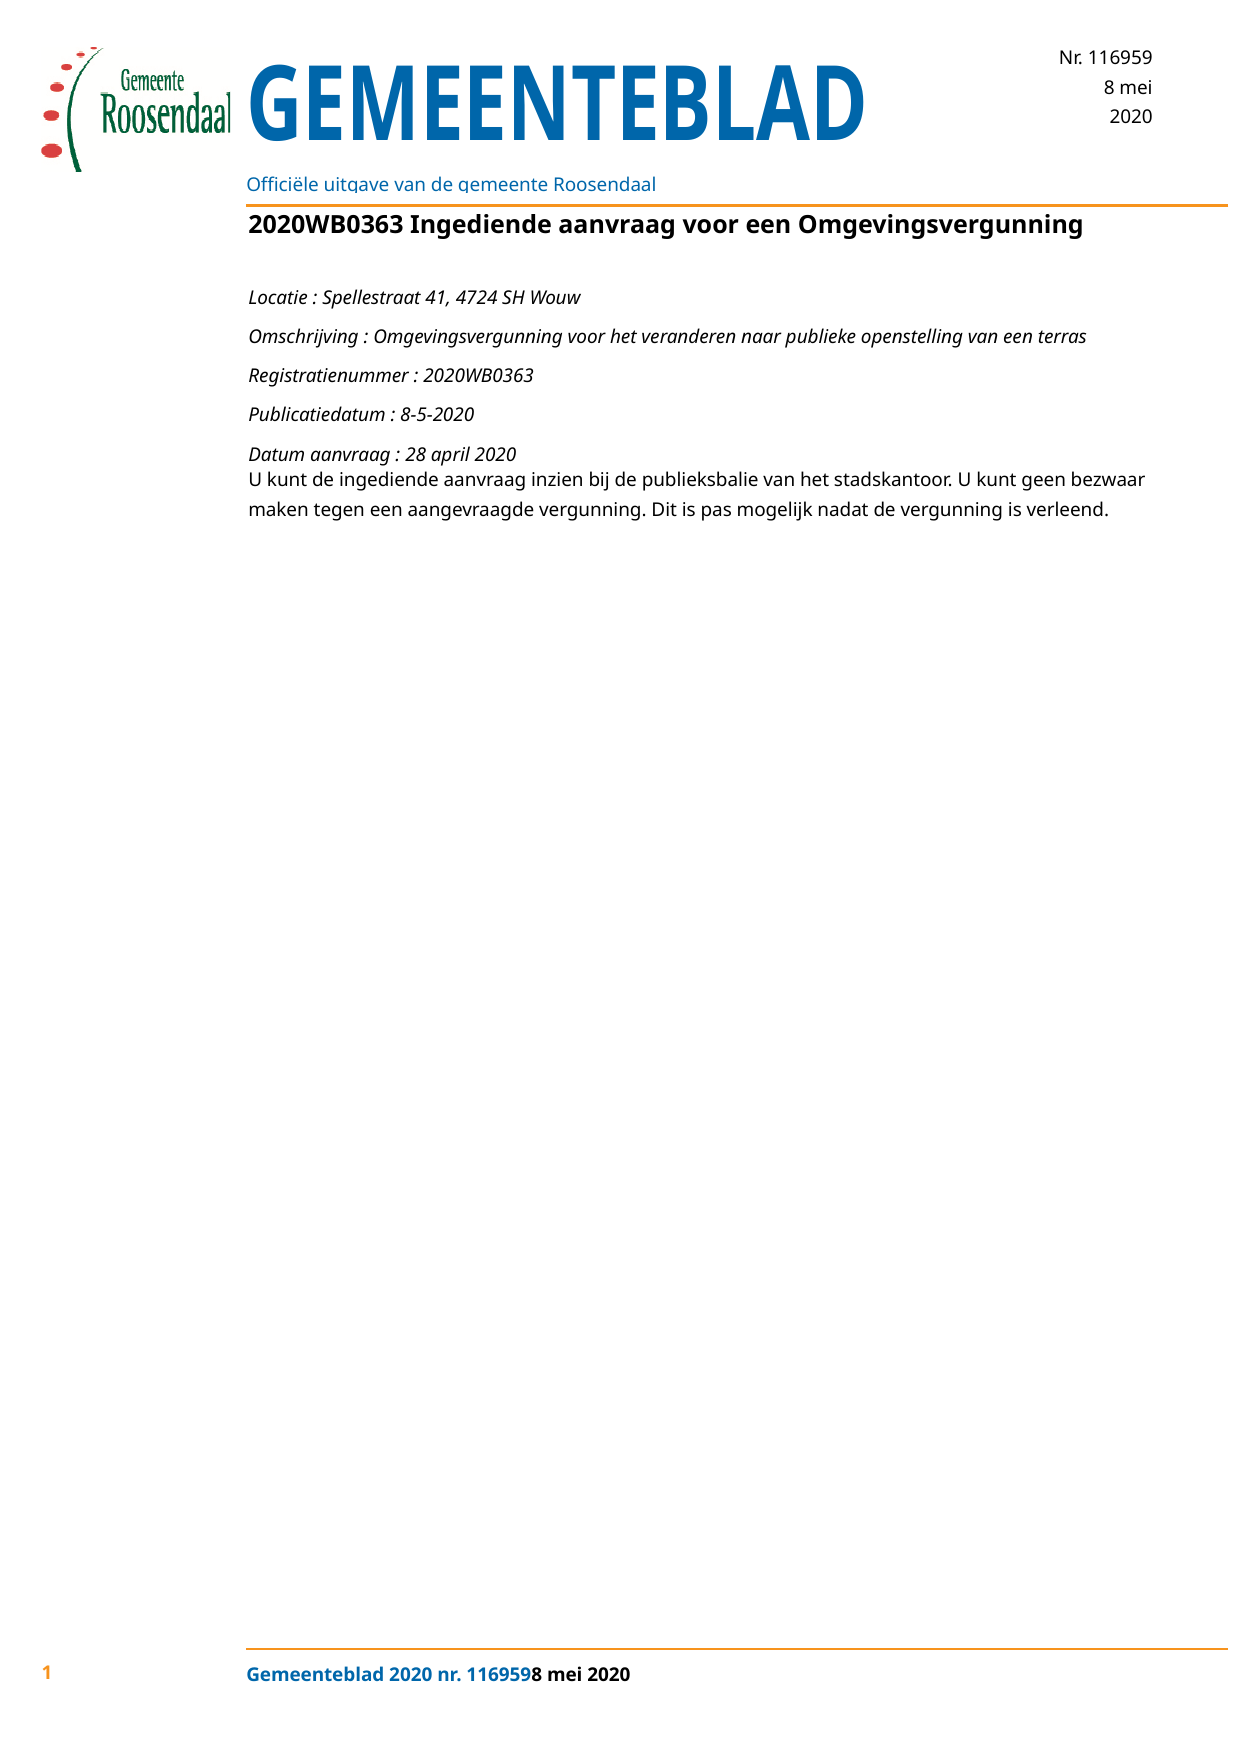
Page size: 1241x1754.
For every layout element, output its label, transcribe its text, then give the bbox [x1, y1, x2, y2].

text Datum aanvraag : 28 april 2020 [248, 441, 1152, 467]
text Omschrijving : Omgevingsvergunning voor het veranderen naar publieke openstelling van een terras [248, 323, 1152, 349]
text Publicatiedatum : 8-5-2020 [248, 402, 1152, 427]
text 2020WB0363 Ingediende aanvraag voor een Omgevingsvergunning [248, 207, 1152, 241]
text U kunt de ingediende aanvraag inzien bij de publieksbalie van het stadskantoor. U kunt geen bezwaar maken tegen een aangevraagde vergunning. Dit is pas mogelijk nadat de vergunning is verleend. [248, 467, 1152, 522]
picture [41, 47, 231, 172]
text Registratienummer : 2020WB0363 [248, 362, 1152, 388]
text Locatie : Spellestraat 41, 4724 SH Wouw [248, 284, 1152, 309]
